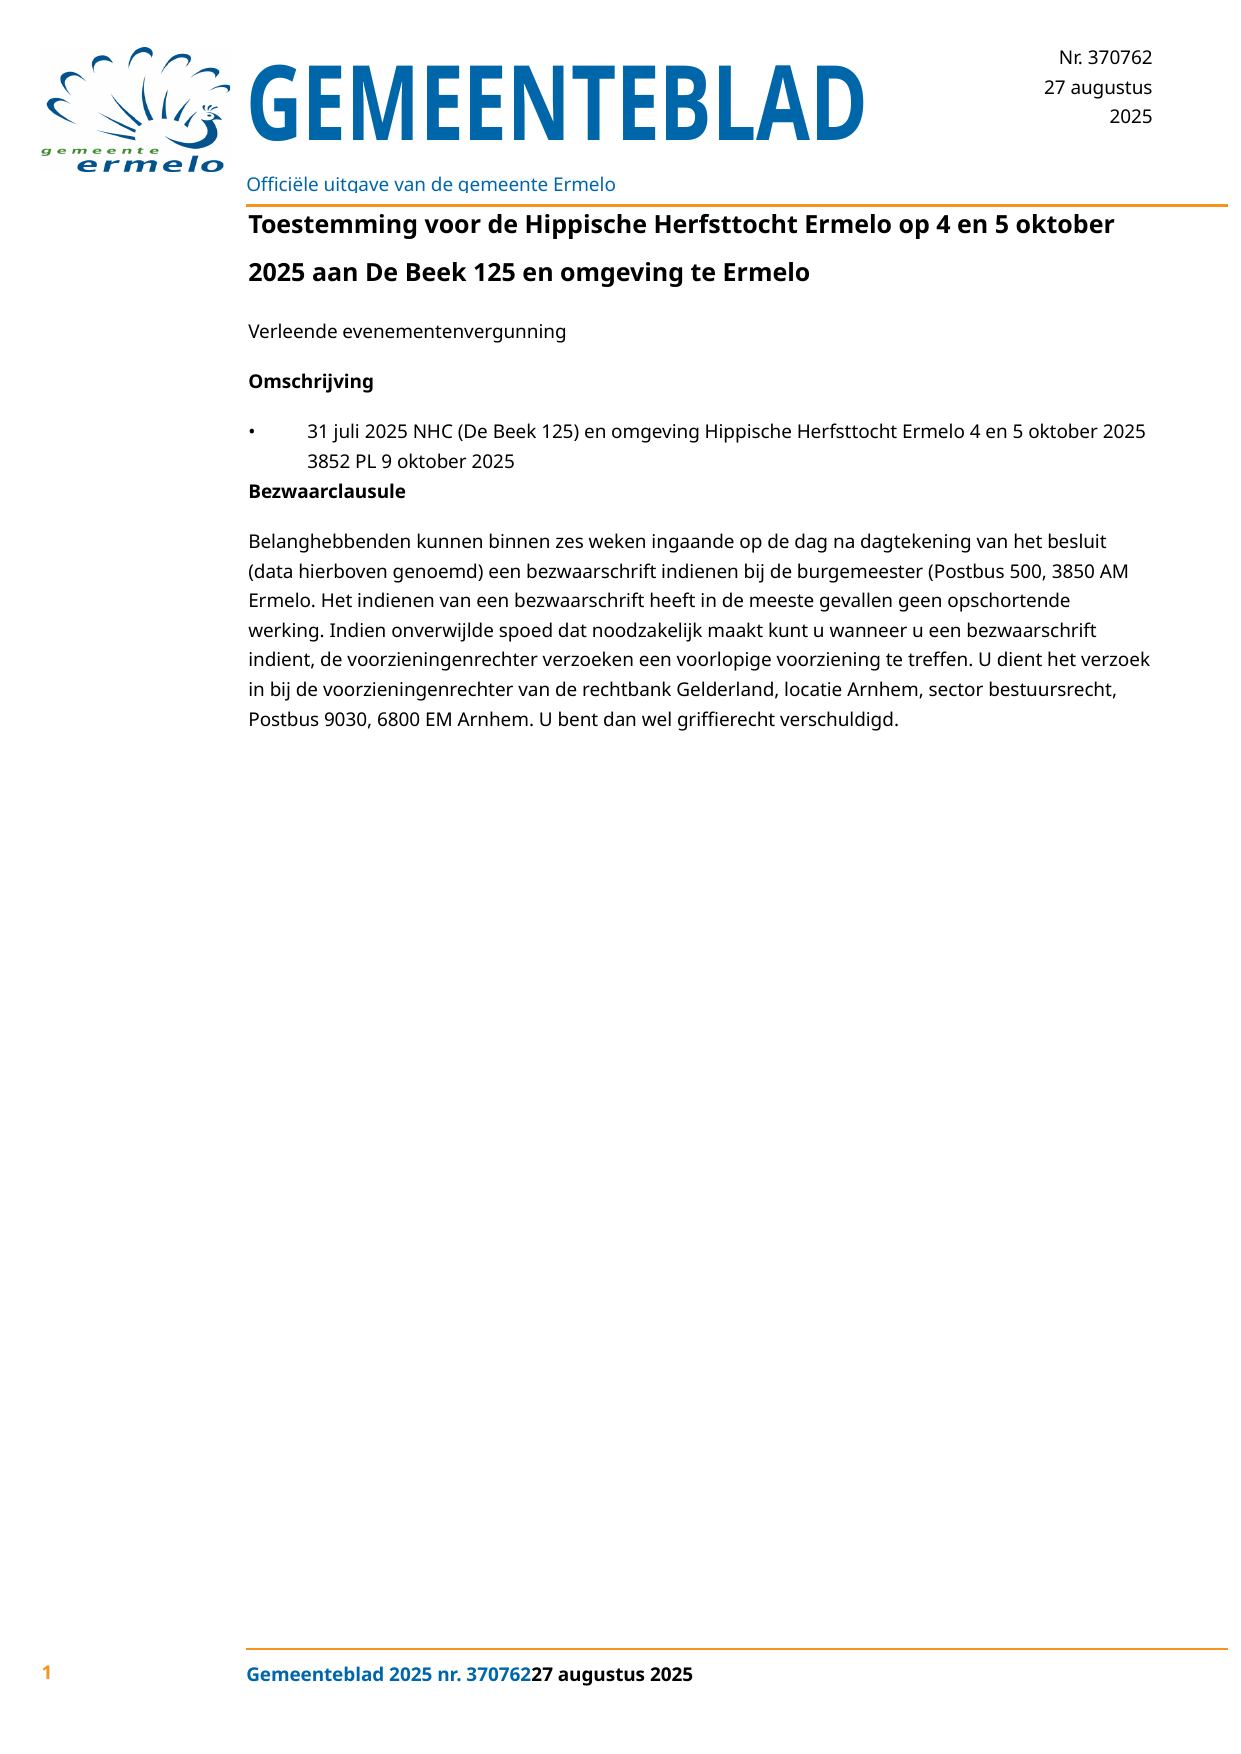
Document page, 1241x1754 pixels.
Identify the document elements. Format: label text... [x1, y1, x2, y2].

list 31 juli 2025 NHC (De Beek 125) en omgeving Hippische Herfsttocht Ermelo 4 en 5 oktober 2025 3852 PL 9 oktober 2025 [248, 419, 1152, 474]
text Verleende evenementenvergunning [248, 318, 1152, 344]
text Omschrijving [248, 368, 1152, 394]
picture [41, 47, 231, 172]
text Belanghebbenden kunnen binnen zes weken ingaande op de dag na dagtekening van het besluit (data hierboven genoemd) een bezwaarschrift indienen bij de burgemeester (Postbus 500, 3850 AM Ermelo. Het indienen van een bezwaarschrift heeft in de meeste gevallen geen opschortende werking. Indien onverwijlde spoed dat noodzakelijk maakt kunt u wanneer u een bezwaarschrift indient, de voorzieningenrechter verzoeken een voorlopige voorziening te treffen. U dient het verzoek in bij de voorzieningenrechter van de rechtbank Gelderland, locatie Arnhem, sector bestuursrecht, Postbus 9030, 6800 EM Arnhem. U bent dan wel griffierecht verschuldigd. [248, 528, 1152, 732]
text Bezwaarclausule [248, 478, 1152, 504]
text Toestemming voor de Hippische Herfsttocht Ermelo op 4 en 5 oktober 2025 aan De Beek 125 en omgeving te Ermelo [248, 207, 1152, 288]
